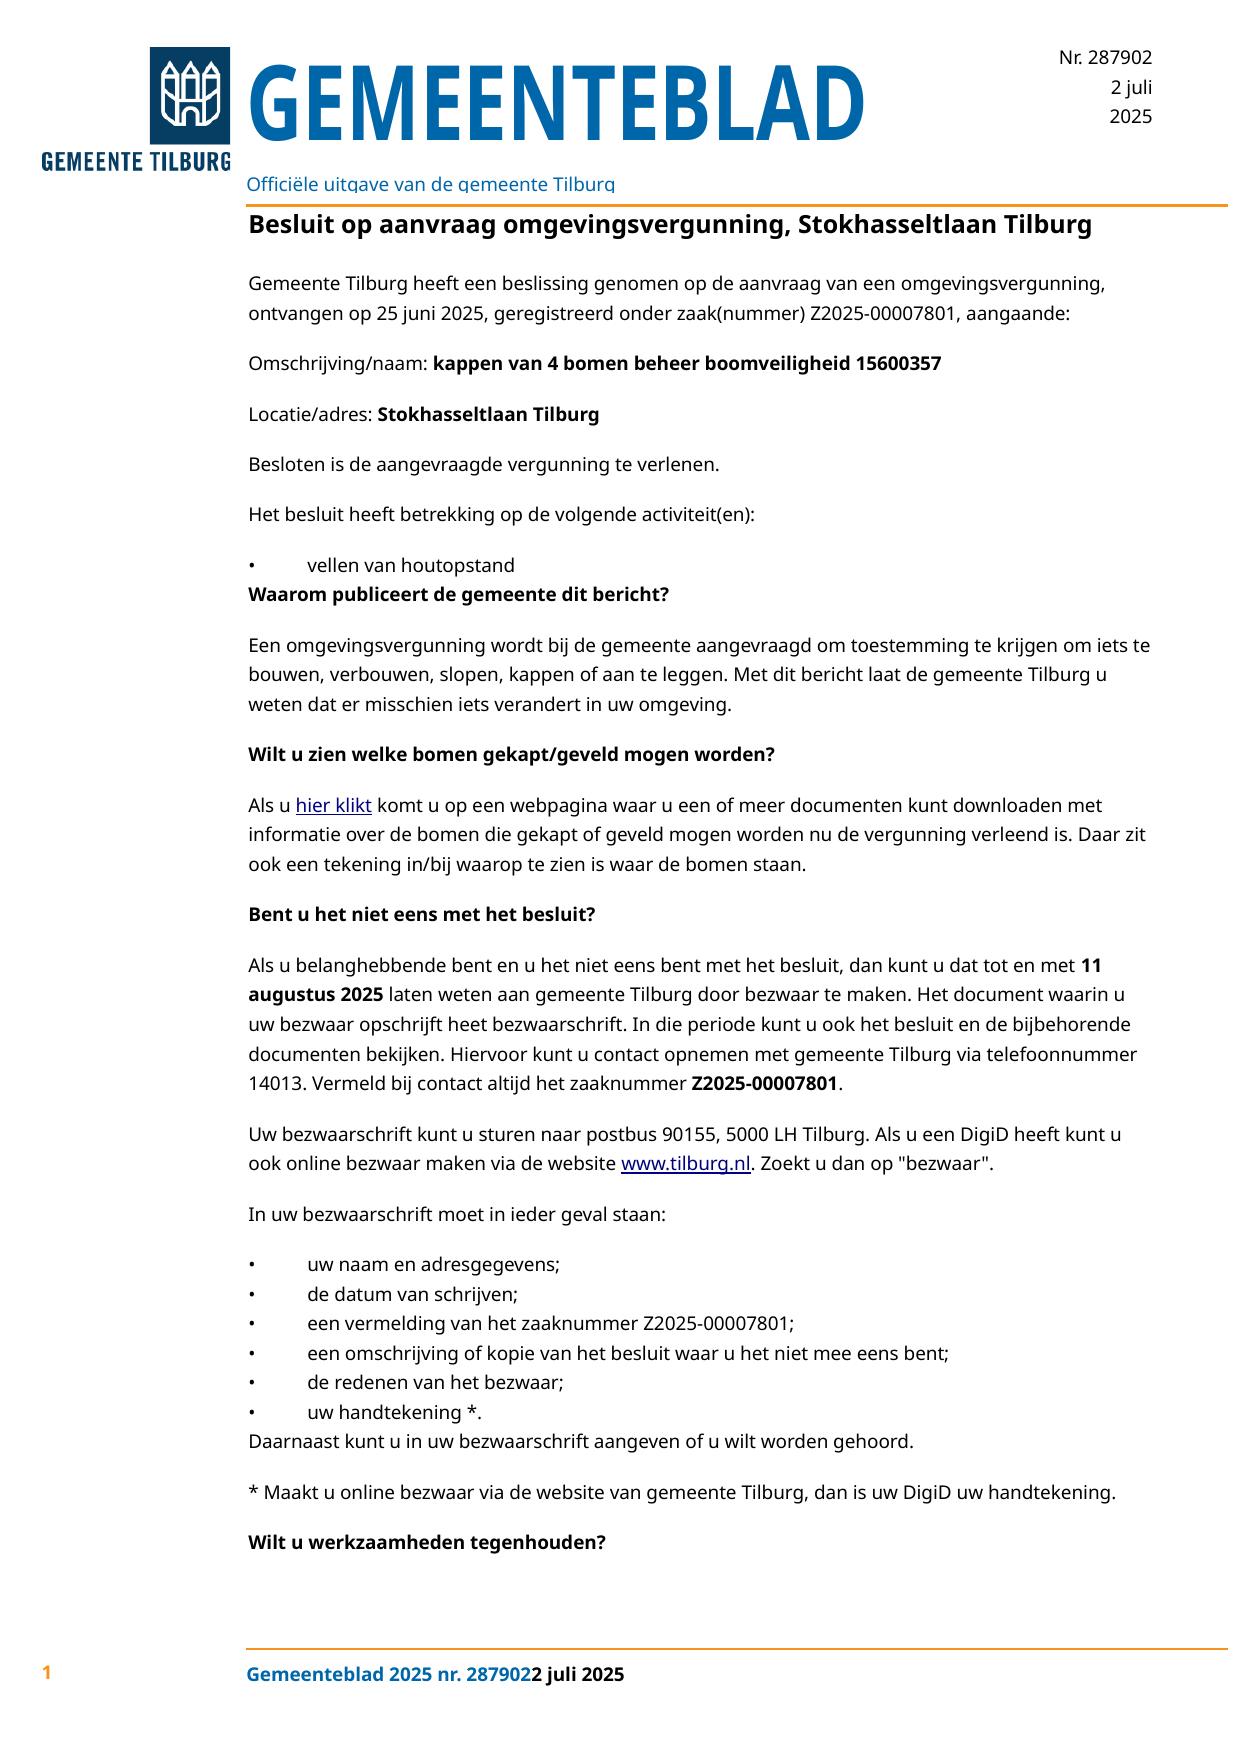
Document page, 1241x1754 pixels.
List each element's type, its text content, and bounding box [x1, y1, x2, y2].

text * Maakt u online bezwaar via de website van gemeente Tilburg, dan is uw DigiD uw handtekening. [248, 1479, 1152, 1505]
text Omschrijving/naam: kappen van 4 bomen beheer boomveiligheid 15600357 [248, 350, 1152, 376]
text Wilt u werkzaamheden tegenhouden? [248, 1529, 1152, 1555]
text Besluit op aanvraag omgevingsvergunning, Stokhasseltlaan Tilburg [248, 207, 1152, 241]
picture [41, 47, 231, 172]
list een vermelding van het zaaknummer Z2025-00007801; [248, 1310, 1152, 1336]
text Uw bezwaarschrift kunt u sturen naar postbus 90155, 5000 LH Tilburg. Als u een DigiD heeft kunt u ook online bezwaar maken via de website www.tilburg.nl. Zoekt u dan op "bezwaar". [248, 1121, 1152, 1176]
text Besloten is de aangevraagde vergunning te verlenen. [248, 451, 1152, 477]
text In uw bezwaarschrift moet in ieder geval staan: [248, 1201, 1152, 1226]
text Als u hier klikt komt u op een webpagina waar u een of meer documenten kunt downloaden met informatie over de bomen die gekapt of geveld mogen worden nu de vergunning verleend is. Daar zit ook een tekening in/bij waarop te zien is waar de bomen staan. [248, 792, 1152, 877]
text Het besluit heeft betrekking op de volgende activiteit(en): [248, 502, 1152, 527]
text Als u belanghebbende bent en u het niet eens bent met het besluit, dan kunt u dat tot en met 11 augustus 2025 laten weten aan gemeente Tilburg door bezwaar te maken. Het document waarin u uw bezwaar opschrijft heet bezwaarschrift. In die periode kunt u ook het besluit en de bijbehorende documenten bekijken. Hiervoor kunt u contact opnemen met gemeente Tilburg via telefoonnummer 14013. Vermeld bij contact altijd het zaaknummer Z2025-00007801. [248, 952, 1152, 1096]
list uw naam en adresgegevens; [248, 1251, 1152, 1277]
list uw handtekening *. [248, 1399, 1152, 1425]
text Waarom publiceert de gemeente dit bericht? [248, 582, 1152, 607]
text Wilt u zien welke bomen gekapt/geveld mogen worden? [248, 742, 1152, 767]
list de datum van schrijven; [248, 1281, 1152, 1306]
list een omschrijving of kopie van het besluit waar u het niet mee eens bent; [248, 1340, 1152, 1366]
text Gemeente Tilburg heeft een beslissing genomen op de aanvraag van een omgevingsvergunning, ontvangen op 25 juni 2025, geregistreerd onder zaak(nummer) Z2025-00007801, aangaande: [248, 270, 1152, 326]
list de redenen van het bezwaar; [248, 1369, 1152, 1395]
text Daarnaast kunt u in uw bezwaarschrift aangeven of u wilt worden gehoord. [248, 1429, 1152, 1454]
text Een omgevingsvergunning wordt bij de gemeente aangevraagd om toestemming te krijgen om iets te bouwen, verbouwen, slopen, kappen of aan te leggen. Met dit bericht laat de gemeente Tilburg u weten dat er misschien iets verandert in uw omgeving. [248, 632, 1152, 717]
text Locatie/adres: Stokhasseltlaan Tilburg [248, 401, 1152, 426]
list vellen van houtopstand [248, 552, 1152, 578]
text Bent u het niet eens met het besluit? [248, 902, 1152, 927]
